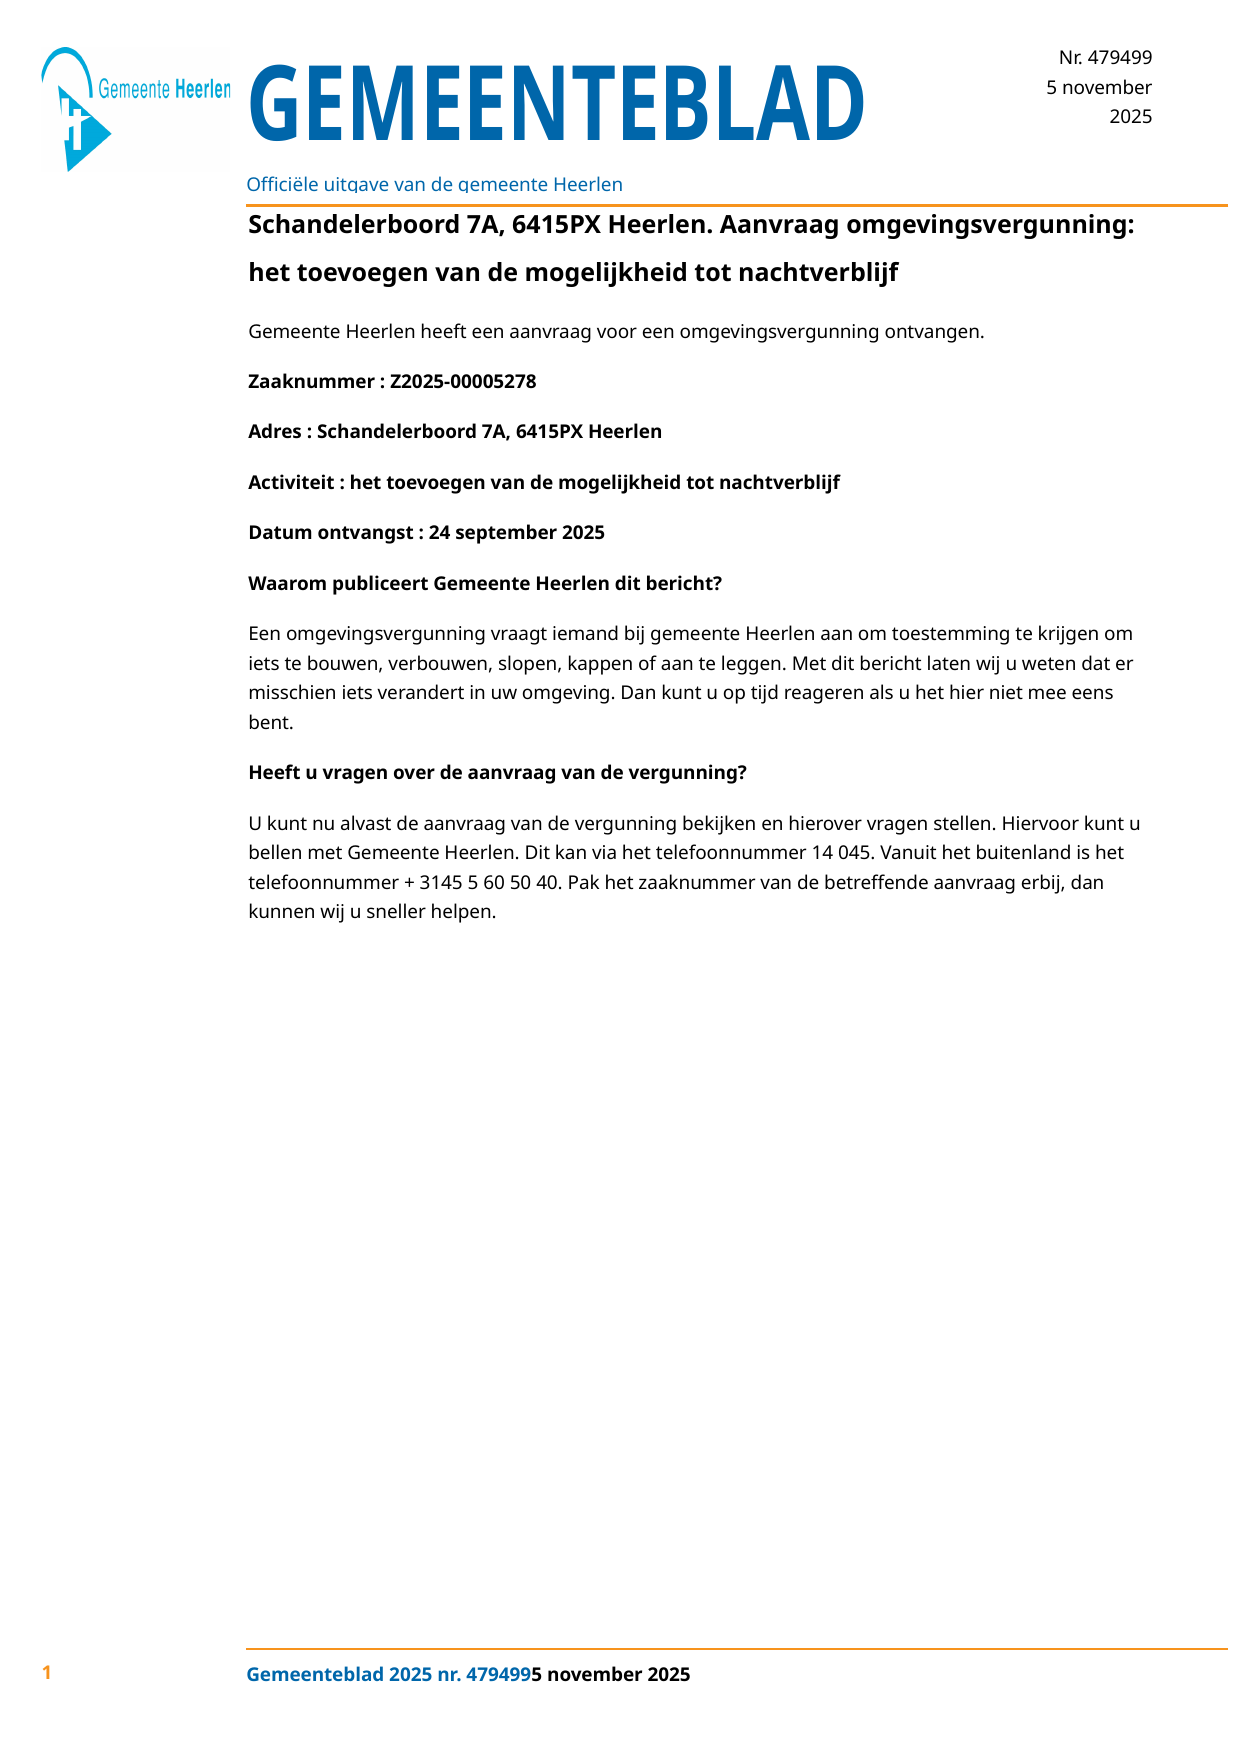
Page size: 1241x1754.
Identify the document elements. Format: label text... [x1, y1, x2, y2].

text Heeft u vragen over de aanvraag van de vergunning? [248, 759, 1152, 785]
text Datum ontvangst : 24 september 2025 [248, 519, 1152, 545]
text Zaaknummer : Z2025-00005278 [248, 368, 1152, 394]
picture [41, 47, 231, 172]
text Adres : Schandelerboord 7A, 6415PX Heerlen [248, 419, 1152, 444]
text U kunt nu alvast de aanvraag van de vergunning bekijken en hierover vragen stellen. Hiervoor kunt u bellen met Gemeente Heerlen. Dit kan via het telefoonnummer 14 045. Vanuit het buitenland is het telefoonnummer + 3145 5 60 50 40. Pak het zaaknummer van de betreffende aanvraag erbij, dan kunnen wij u sneller helpen. [248, 810, 1152, 924]
text Een omgevingsvergunning vraagt iemand bij gemeente Heerlen aan om toestemming te krijgen om iets te bouwen, verbouwen, slopen, kappen of aan te leggen. Met dit bericht laten wij u weten dat er misschien iets verandert in uw omgeving. Dan kunt u op tijd reageren als u het hier niet mee eens bent. [248, 620, 1152, 735]
text Gemeente Heerlen heeft een aanvraag voor een omgevingsvergunning ontvangen. [248, 318, 1152, 344]
picture [41, 47, 59, 70]
text Waarom publiceert Gemeente Heerlen dit bericht? [248, 570, 1152, 596]
text Schandelerboord 7A, 6415PX Heerlen. Aanvraag omgevingsvergunning: het toevoegen van de mogelijkheid tot nachtverblijf [248, 207, 1152, 288]
text Activiteit : het toevoegen van de mogelijkheid tot nachtverblijf [248, 469, 1152, 495]
